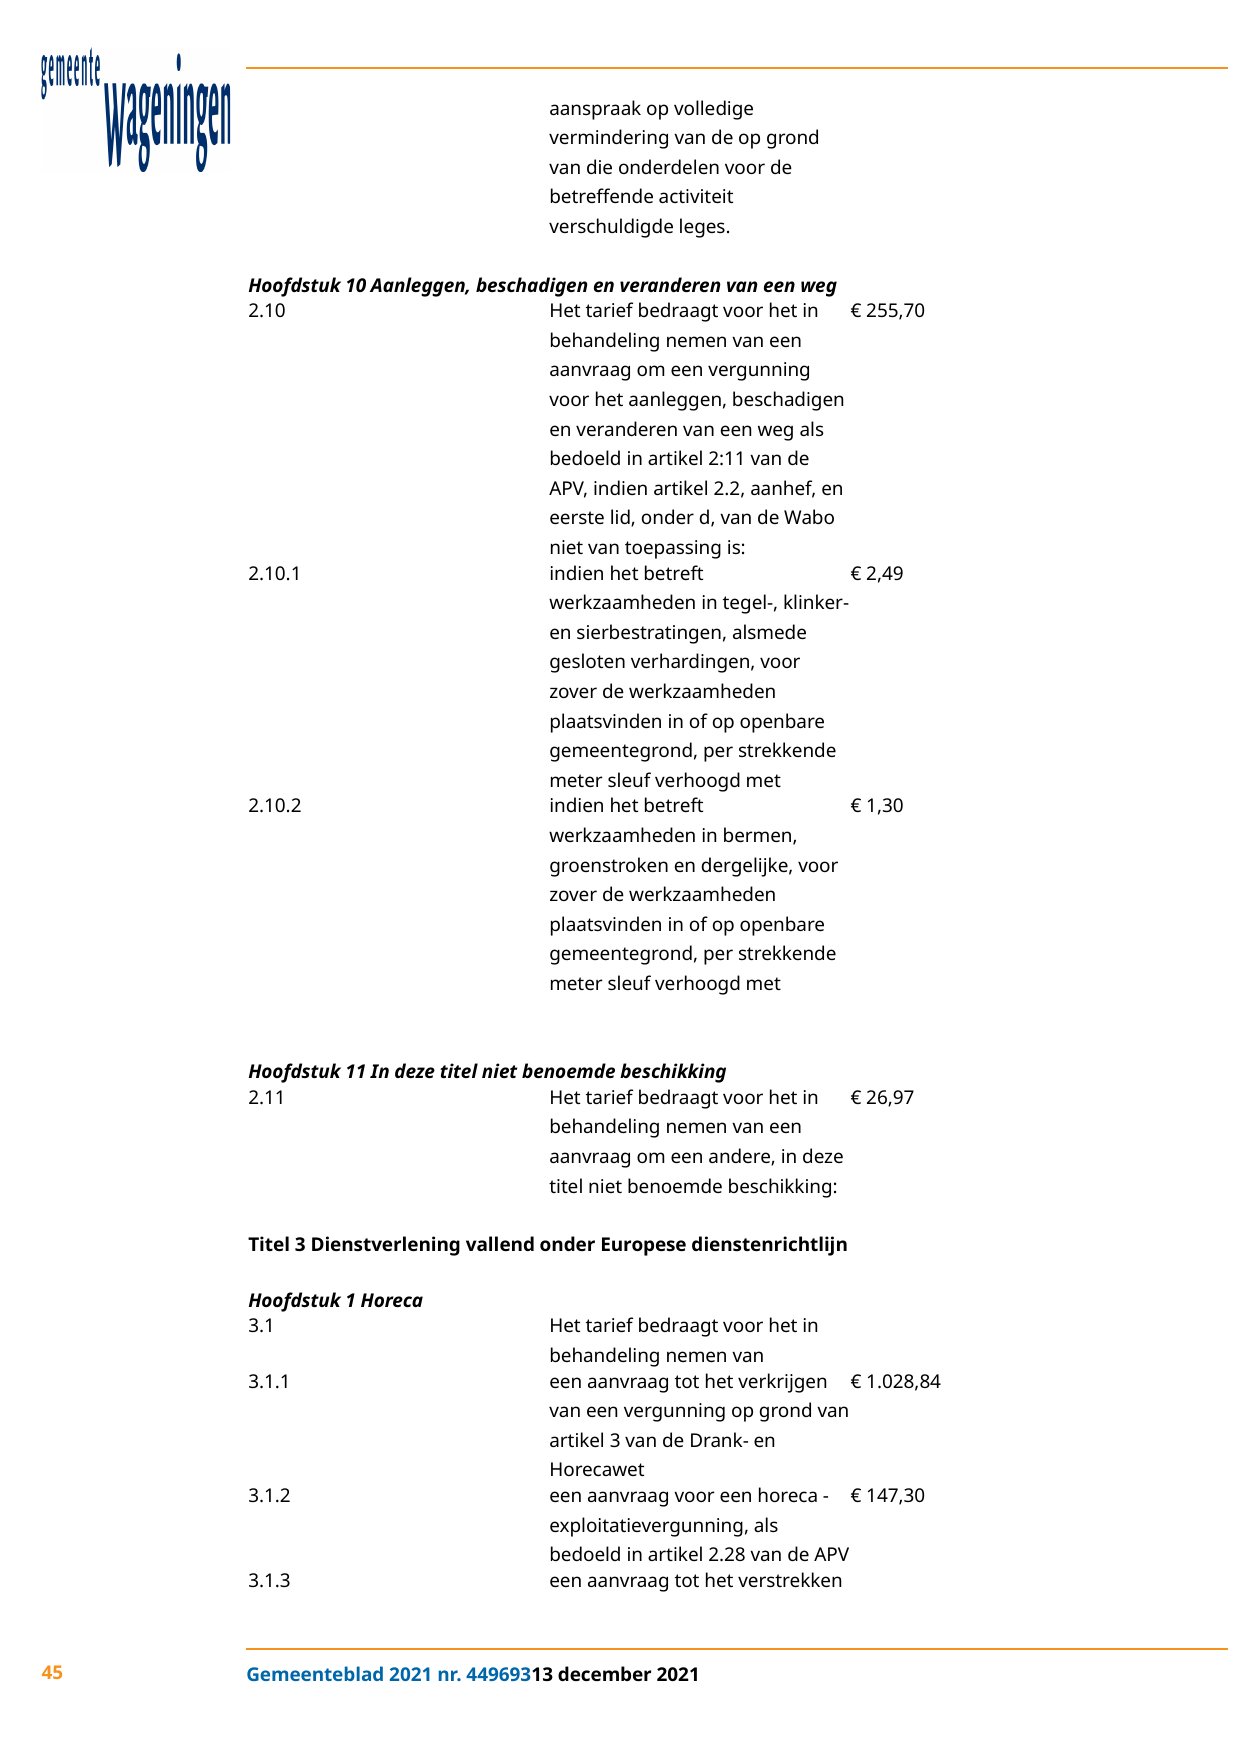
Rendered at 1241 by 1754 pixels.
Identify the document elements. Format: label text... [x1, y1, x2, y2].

table_cell € 26,97 [850, 1084, 1152, 1199]
table_header [850, 1232, 1152, 1287]
table_cell € 2,49 [850, 560, 1152, 793]
table_cell een aanvraag tot het verkrijgen van een vergunning op grond van artikel 3 van de Drank- en Horecawet [549, 1368, 850, 1482]
table_cell 3.1.2 [248, 1483, 549, 1567]
table_cell [850, 1313, 1152, 1368]
table_header Hoofdstuk 10 Aanleggen, beschadigen en veranderen van een weg [248, 272, 850, 297]
table_cell [850, 1567, 1152, 1593]
table_cell een aanvraag tot het verstrekken [549, 1567, 850, 1593]
table_cell [248, 95, 549, 239]
table_cell € 1.028,84 [850, 1368, 1152, 1482]
table_cell € 255,70 [850, 298, 1152, 560]
picture [41, 47, 231, 172]
table_cell 3.1 [248, 1313, 549, 1368]
table_header Titel 3 Dienstverlening vallend onder Europese dienstenrichtlijn [248, 1232, 850, 1287]
table_cell 2.10 [248, 298, 549, 560]
table_header [850, 272, 1152, 297]
table_cell Het tarief bedraagt voor het in behandeling nemen van een aanvraag om een andere, in deze titel niet benoemde beschikking: [549, 1084, 850, 1199]
table_cell Het tarief bedraagt voor het in behandeling nemen van een aanvraag om een vergunning voor het aanleggen, beschadigen en veranderen van een weg als bedoeld in artikel 2:11 van de APV, indien artikel 2.2, aanhef, en eerste lid, onder d, van de Wabo niet van toepassing is: [549, 298, 850, 560]
table_cell aanspraak op volledige vermindering van de op grond van die onderdelen voor de betreffende activiteit verschuldigde leges. [549, 95, 850, 239]
table_cell € 1,30 [850, 793, 1152, 996]
table_cell Het tarief bedraagt voor het in behandeling nemen van [549, 1313, 850, 1368]
table_header [850, 1059, 1152, 1084]
table_cell € 147,30 [850, 1483, 1152, 1567]
table_cell 3.1.3 [248, 1567, 549, 1593]
table_cell 3.1.1 [248, 1368, 549, 1482]
table_cell indien het betreft werkzaamheden in bermen, groenstroken en dergelijke, voor zover de werkzaamheden plaatsvinden in of op openbare gemeentegrond, per strekkende meter sleuf verhoogd met [549, 793, 850, 996]
table_cell 2.10.1 [248, 560, 549, 793]
table_header Hoofdstuk 11 In deze titel niet benoemde beschikking [248, 1059, 850, 1084]
table_cell 2.11 [248, 1084, 549, 1199]
table_cell [850, 1287, 1152, 1313]
table_cell indien het betreft werkzaamheden in tegel-, klinker- en sierbestratingen, alsmede gesloten verhardingen, voor zover de werkzaamheden plaatsvinden in of op openbare gemeentegrond, per strekkende meter sleuf verhoogd met [549, 560, 850, 793]
table_cell [850, 95, 1152, 239]
table_cell 2.10.2 [248, 793, 549, 996]
table_cell Hoofdstuk 1 Horeca [248, 1287, 850, 1313]
table_cell een aanvraag voor een horeca -exploitatievergunning, als bedoeld in artikel 2.28 van de APV [549, 1483, 850, 1567]
